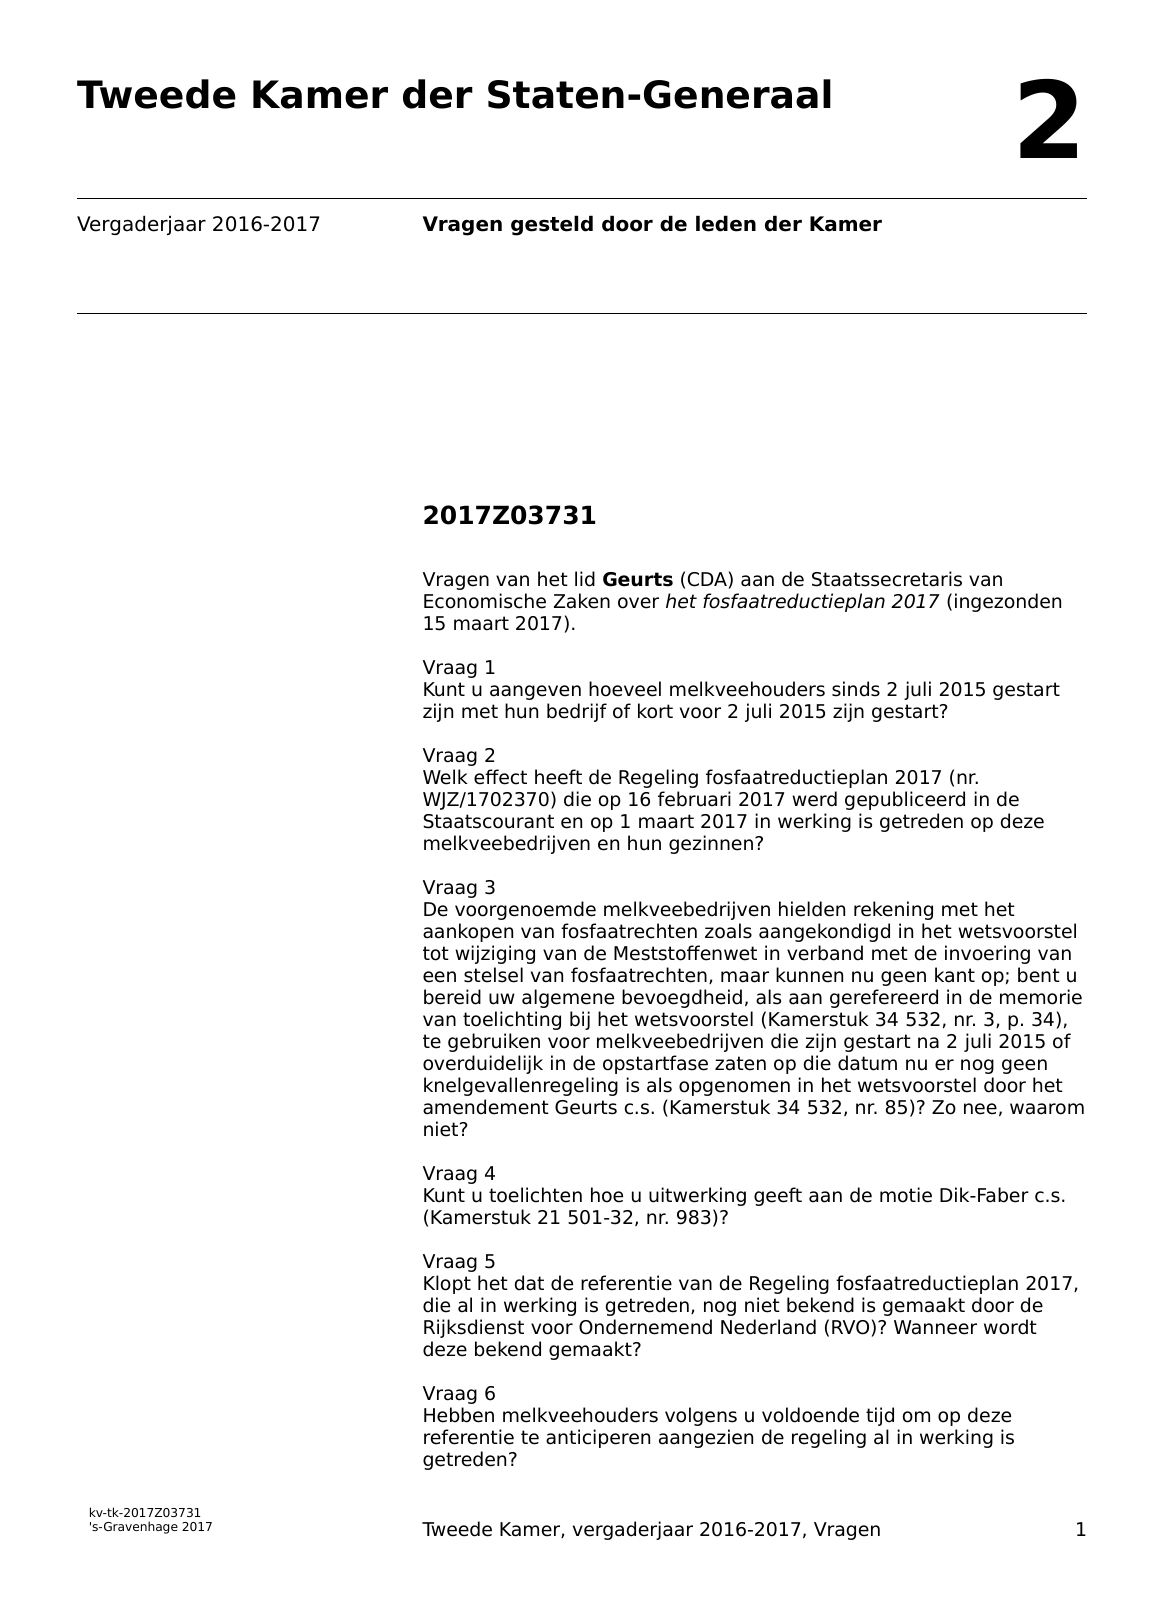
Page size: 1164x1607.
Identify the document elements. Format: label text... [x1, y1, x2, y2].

table_header Tweede Kamer der Staten-Generaal [77, 59, 886, 198]
text Vraag 6 [422, 1383, 1087, 1405]
text Vraag 1 [422, 657, 1087, 679]
text Klopt het dat de referentie van de Regeling fosfaatreductieplan 2017, die al in werking is getreden, nog niet bekend is gemaakt door de Rijksdienst voor Ondernemend Nederland (RVO)? Wanneer wordt deze bekend gemaakt? [422, 1273, 1087, 1361]
table_header 2 [886, 59, 1087, 198]
text Vraag 4 [422, 1163, 1087, 1185]
text Kunt u toelichten hoe u uitwerking geeft aan de motie Dik-Faber c.s. (Kamerstuk 21 501-32, nr. 983)? [422, 1185, 1087, 1229]
text 2017Z03731 [422, 501, 1087, 531]
table_cell Vragen gesteld door de leden der Kamer [422, 199, 1087, 313]
text Hebben melkveehouders volgens u voldoende tijd om op deze referentie te anticiperen aangezien de regeling al in werking is getreden? [422, 1405, 1087, 1471]
text Welk effect heeft de Regeling fosfaatreductieplan 2017 (nr. WJZ/1702370) die op 16 februari 2017 werd gepubliceerd in de Staatscourant en op 1 maart 2017 in werking is getreden op deze melkveebedrijven en hun gezinnen? [422, 767, 1087, 855]
text De voorgenoemde melkveebedrijven hielden rekening met het aankopen van fosfaatrechten zoals aangekondigd in het wetsvoorstel tot wijziging van de Meststoffenwet in verband met de invoering van een stelsel van fosfaatrechten, maar kunnen nu geen kant op; bent u bereid uw algemene bevoegdheid, als aan gerefereerd in de memorie van toelichting bij het wetsvoorstel (Kamerstuk 34 532, nr. 3, p. 34), te gebruiken voor melkveebedrijven die zijn gestart na 2 juli 2015 of overduidelijk in de opstartfase zaten op die datum nu er nog geen knelgevallenregeling is als opgenomen in het wetsvoorstel door het amendement Geurts c.s. (Kamerstuk 34 532, nr. 85)? Zo nee, waarom niet? [422, 899, 1087, 1141]
text kv-tk-2017Z03731 [88, 1506, 323, 1520]
table_cell Vergaderjaar 2016-2017 [77, 199, 422, 313]
text Kunt u aangeven hoeveel melkveehouders sinds 2 juli 2015 gestart zijn met hun bedrijf of kort voor 2 juli 2015 zijn gestart? [422, 679, 1087, 723]
text Vraag 5 [422, 1251, 1087, 1273]
text 's-Gravenhage 2017 [88, 1520, 323, 1534]
text Vraag 2 [422, 745, 1087, 767]
text Vragen van het lid Geurts (CDA) aan de Staatssecretaris van Economische Zaken over het fosfaatreductieplan 2017 (ingezonden 15 maart 2017). [422, 569, 1087, 635]
text Vraag 3 [422, 877, 1087, 899]
